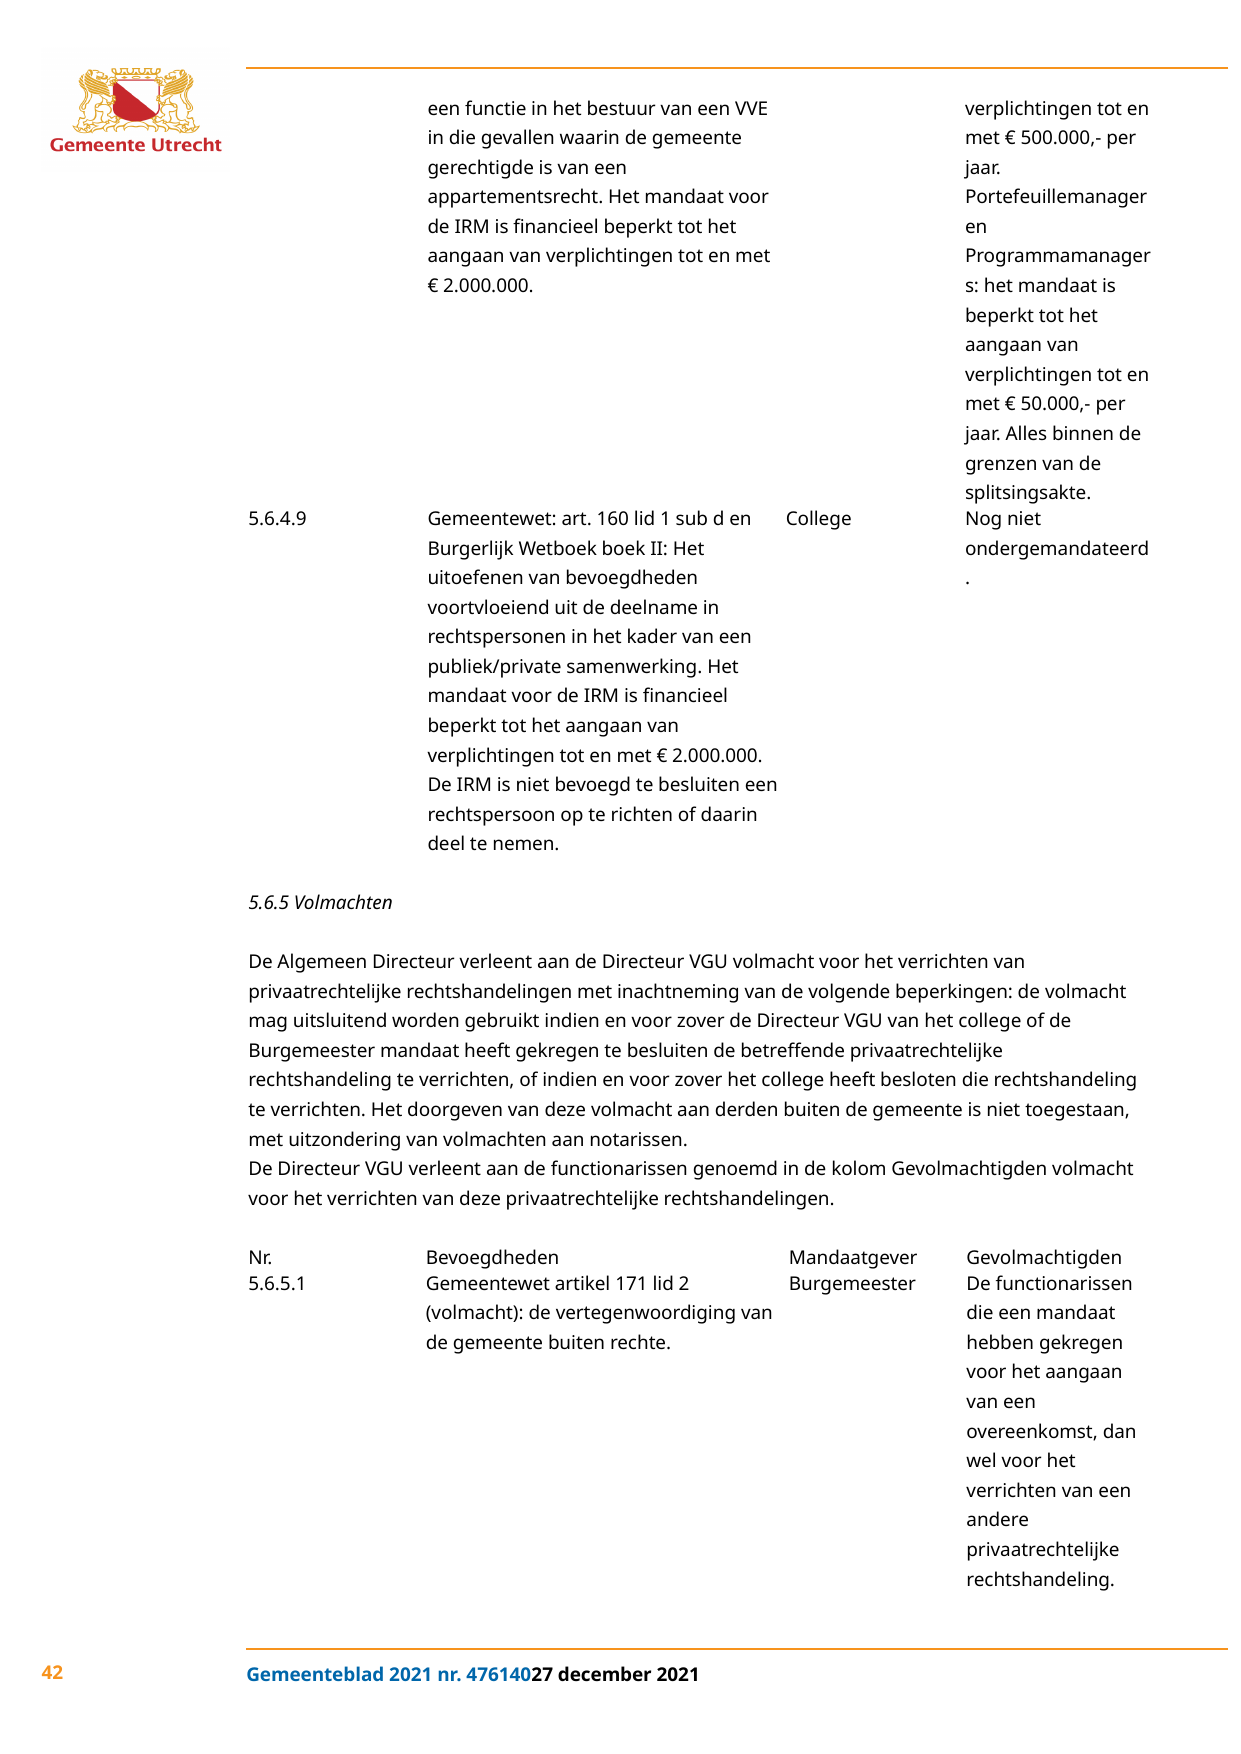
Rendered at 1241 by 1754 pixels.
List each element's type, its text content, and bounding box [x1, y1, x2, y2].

table_cell Nog niet ondergemandateerd. [965, 505, 1152, 856]
table_cell 5.6.5.1 [248, 1270, 426, 1591]
table_header Mandaatgever [789, 1244, 966, 1270]
table_header Bevoegdheden [426, 1244, 789, 1270]
text De Algemeen Directeur verleent aan de Directeur VGU volmacht voor het verrichten van privaatrechtelijke rechtshandelingen met inachtneming van de volgende beperkingen: de volmacht mag uitsluitend worden gebruikt indien en voor zover de Directeur VGU van het college of de Burgemeester mandaat heeft gekregen te besluiten de betreffende privaatrechtelijke rechtshandeling te verrichten, of indien en voor zover het college heeft besloten die rechtshandeling te verrichten. Het doorgeven van deze volmacht aan derden buiten de gemeente is niet toegestaan, met uitzondering van volmachten aan notarissen. [248, 948, 1152, 1151]
text 5.6.5 Volmachten [248, 889, 1152, 915]
table_cell De functionarissen die een mandaat hebben gekregen voor het aangaan van een overeenkomst, dan wel voor het verrichten van een andere privaatrechtelijke rechtshandeling. [966, 1270, 1152, 1591]
table_cell 5.6.4.9 [248, 505, 427, 856]
table_cell [786, 95, 965, 505]
table_header Nr. [248, 1244, 426, 1270]
text De Directeur VGU verleent aan de functionarissen genoemd in de kolom Gevolmachtigden volmacht voor het verrichten van deze privaatrechtelijke rechtshandelingen. [248, 1155, 1152, 1211]
picture [41, 47, 231, 172]
table_cell College [786, 505, 965, 856]
table_cell [248, 95, 427, 505]
table_cell Burgemeester [789, 1270, 966, 1591]
table_cell Gemeentewet: art. 160 lid 1 sub d en Burgerlijk Wetboek boek II: Het uitoefenen van bevoegdheden voortvloeiend uit de deelname in rechtspersonen in het kader van een publiek/private samenwerking. Het mandaat voor de IRM is financieel beperkt tot het aangaan van verplichtingen tot en met € 2.000.000. De IRM is niet bevoegd te besluiten een rechtspersoon op te richten of daarin deel te nemen. [427, 505, 786, 856]
table_cell Gemeentewet artikel 171 lid 2 (volmacht): de vertegenwoordiging van de gemeente buiten rechte. [426, 1270, 789, 1591]
table_cell een functie in het bestuur van een VVE in die gevallen waarin de gemeente gerechtigde is van een appartementsrecht. Het mandaat voor de IRM is financieel beperkt tot het aangaan van verplichtingen tot en met € 2.000.000. [427, 95, 786, 505]
table_header Gevolmachtigden [966, 1244, 1152, 1270]
table_cell verplichtingen tot en met € 500.000,- per jaar. Portefeuillemanager en Programmamanagers: het mandaat is beperkt tot het aangaan van verplichtingen tot en met € 50.000,- per jaar. Alles binnen de grenzen van de splitsingsakte. [965, 95, 1152, 505]
